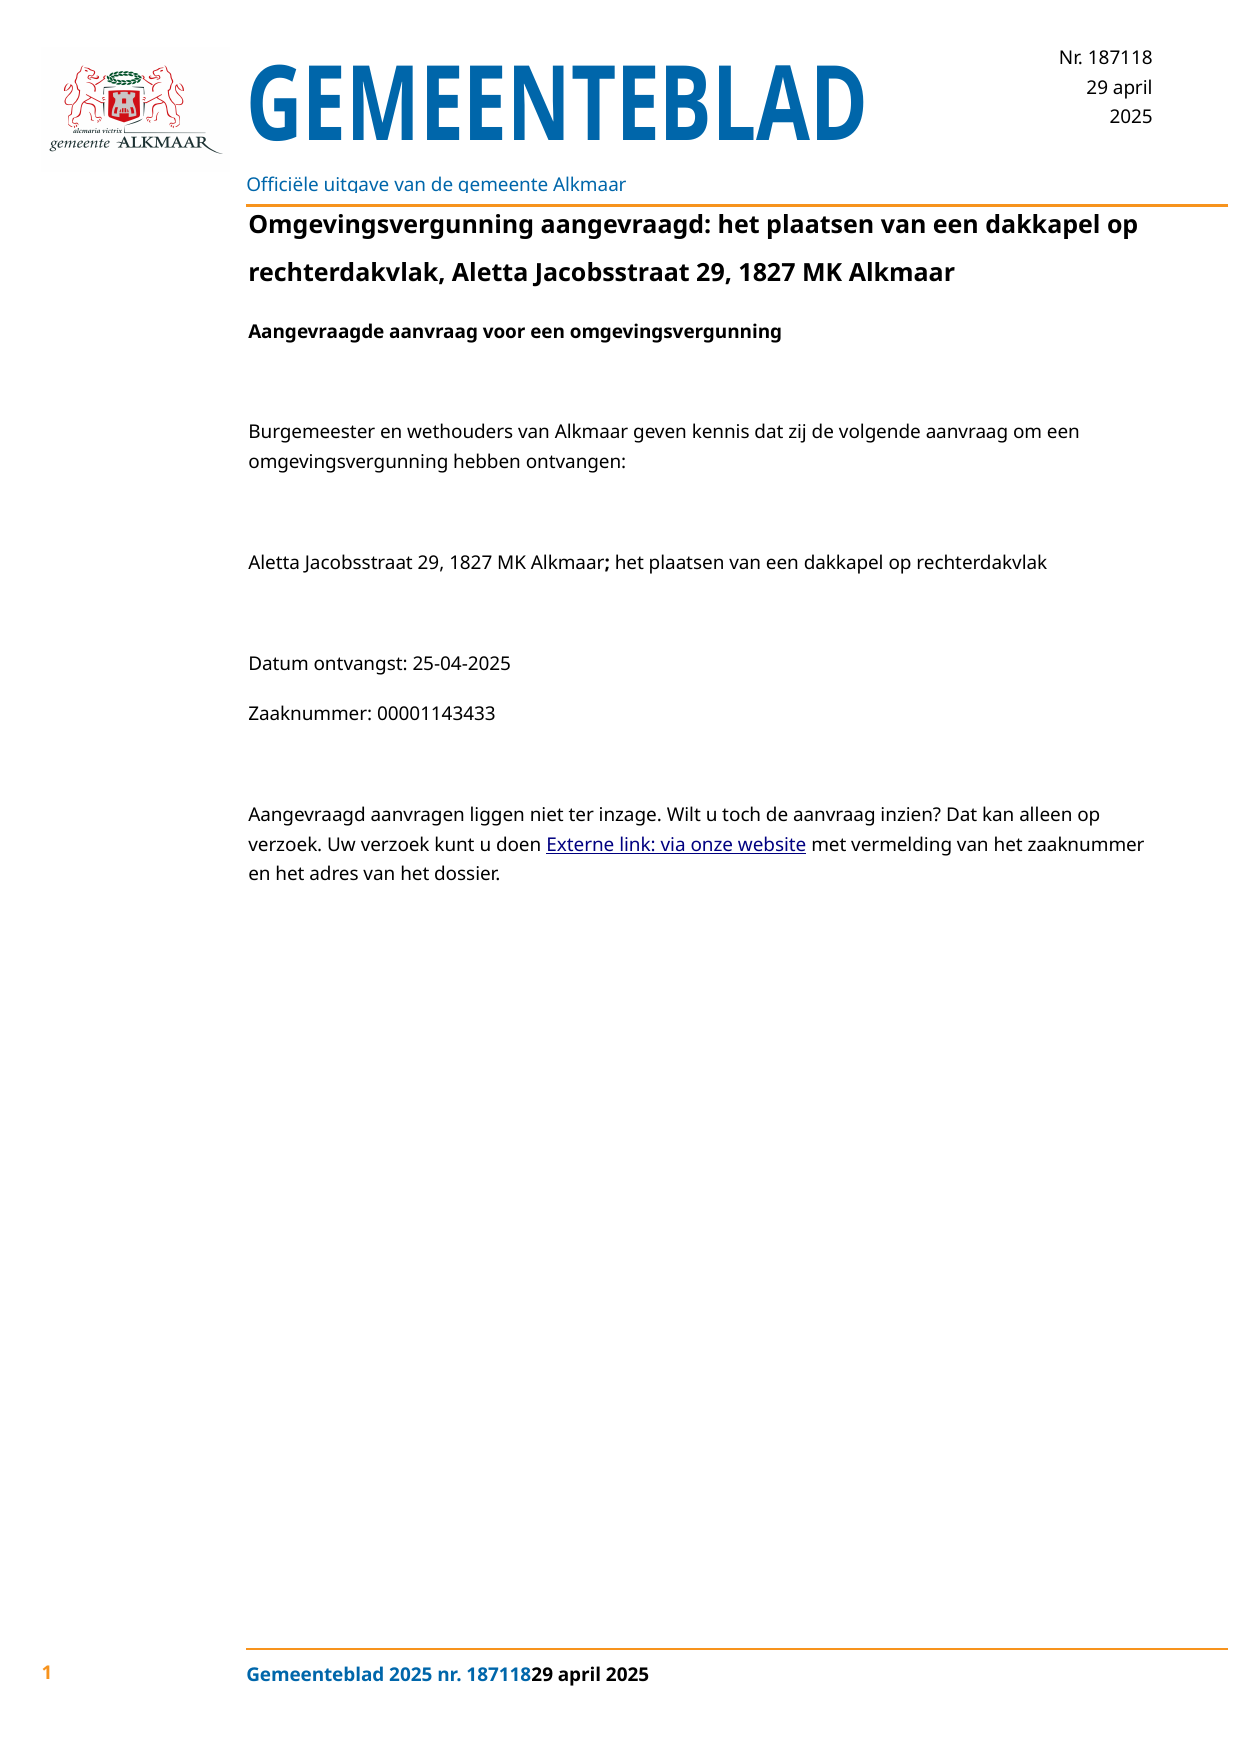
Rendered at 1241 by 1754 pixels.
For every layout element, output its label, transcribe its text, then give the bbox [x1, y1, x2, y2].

text Aangevraagd aanvragen liggen niet ter inzage. Wilt u toch de aanvraag inzien? Dat kan alleen op verzoek. Uw verzoek kunt u doen Externe link: via onze website met vermelding van het zaaknummer en het adres van het dossier. [248, 801, 1152, 886]
text Omgevingsvergunning aangevraagd: het plaatsen van een dakkapel op rechterdakvlak, Aletta Jacobsstraat 29, 1827 MK Alkmaar [248, 207, 1152, 288]
text Burgemeester en wethouders van Alkmaar geven kennis dat zij de volgende aanvraag om een omgevingsvergunning hebben ontvangen: [248, 419, 1152, 474]
picture [41, 47, 231, 172]
text Aletta Jacobsstraat 29, 1827 MK Alkmaar; het plaatsen van een dakkapel op rechterdakvlak [248, 549, 1152, 575]
text Datum ontvangst: 25-04-2025 [248, 650, 1152, 676]
text Aangevraagde aanvraag voor een omgevingsvergunning [248, 318, 1152, 344]
text Zaaknummer: 00001143433 [248, 700, 1152, 726]
